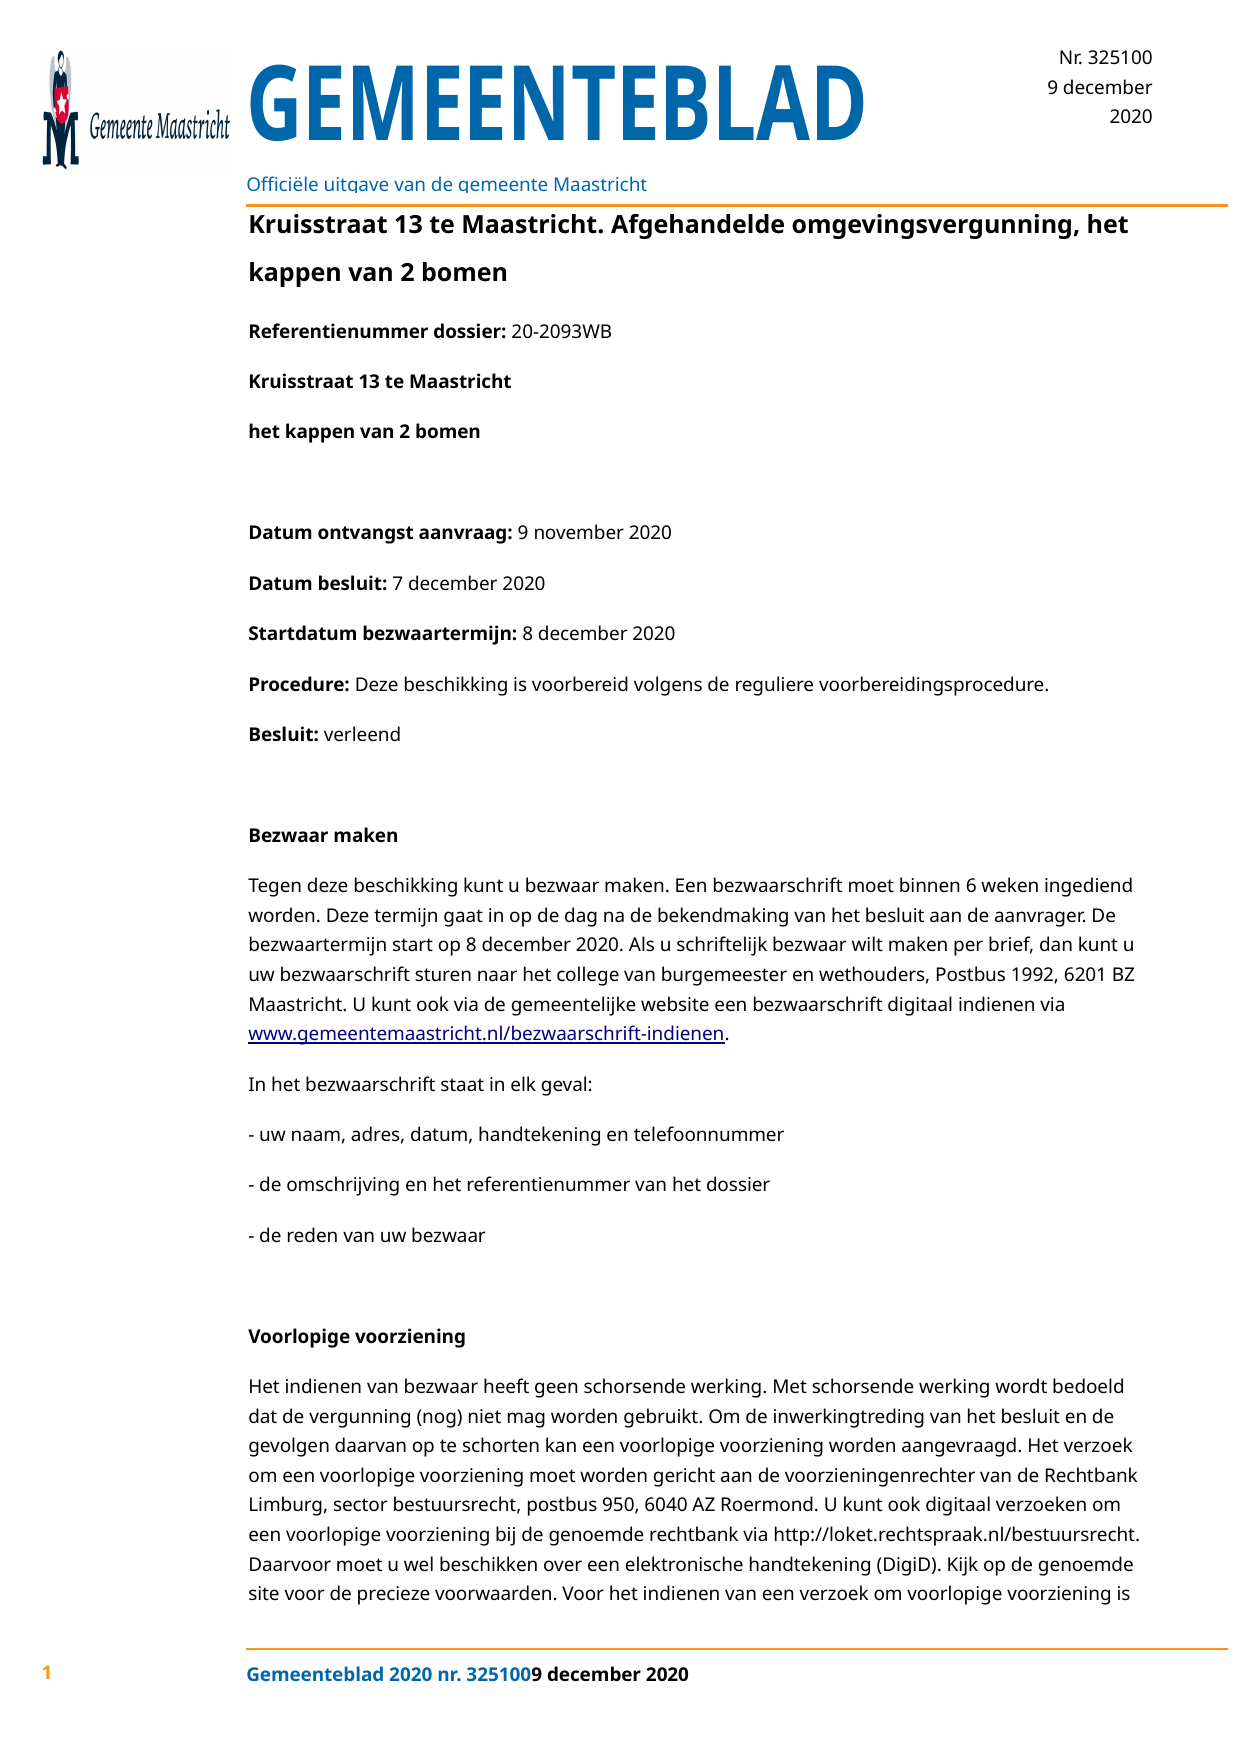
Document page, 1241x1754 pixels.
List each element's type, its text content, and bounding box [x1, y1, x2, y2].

text Voorlopige voorziening [248, 1323, 1152, 1349]
text Tegen deze beschikking kunt u bezwaar maken. Een bezwaarschrift moet binnen 6 weken ingediend worden. Deze termijn gaat in op de dag na de bekendmaking van het besluit aan de aanvrager. De bezwaartermijn start op 8 december 2020. Als u schriftelijk bezwaar wilt maken per brief, dan kunt u uw bezwaarschrift sturen naar het college van burgemeester en wethouders, Postbus 1992, 6201 BZ Maastricht. U kunt ook via de gemeentelijke website een bezwaarschrift digitaal indienen via www.gemeentemaastricht.nl/bezwaarschrift-indienen. [248, 872, 1152, 1046]
text Referentienummer dossier: 20-2093WB [248, 318, 1152, 344]
text - uw naam, adres, datum, handtekening en telefoonnummer [248, 1121, 1152, 1147]
text het kappen van 2 bomen [248, 419, 1152, 444]
picture [41, 47, 231, 172]
text Procedure: Deze beschikking is voorbereid volgens de reguliere voorbereidingsprocedure. [248, 671, 1152, 697]
text Datum ontvangst aanvraag: 9 november 2020 [248, 519, 1152, 545]
text Het indienen van bezwaar heeft geen schorsende werking. Met schorsende werking wordt bedoeld dat de vergunning (nog) niet mag worden gebruikt. Om de inwerkingtreding van het besluit en de gevolgen daarvan op te schorten kan een voorlopige voorziening worden aangevraagd. Het verzoek om een voorlopige voorziening moet worden gericht aan de voorzieningenrechter van de Rechtbank Limburg, sector bestuursrecht, postbus 950, 6040 AZ Roermond. U kunt ook digitaal verzoeken om een voorlopige voorziening bij de genoemde rechtbank via http://loket.rechtspraak.nl/bestuursrecht. Daarvoor moet u wel beschikken over een elektronische handtekening (DigiD). Kijk op de genoemde site voor de precieze voorwaarden. Voor het indienen van een verzoek om voorlopige voorziening is [248, 1373, 1152, 1606]
text - de omschrijving en het referentienummer van het dossier [248, 1172, 1152, 1197]
text Kruisstraat 13 te Maastricht. Afgehandelde omgevingsvergunning, het kappen van 2 bomen [248, 207, 1152, 288]
text - de reden van uw bezwaar [248, 1222, 1152, 1248]
text Kruisstraat 13 te Maastricht [248, 368, 1152, 394]
text Bezwaar maken [248, 822, 1152, 848]
text In het bezwaarschrift staat in elk geval: [248, 1071, 1152, 1097]
text Datum besluit: 7 december 2020 [248, 570, 1152, 596]
text Startdatum bezwaartermijn: 8 december 2020 [248, 620, 1152, 646]
text Besluit: verleend [248, 721, 1152, 747]
